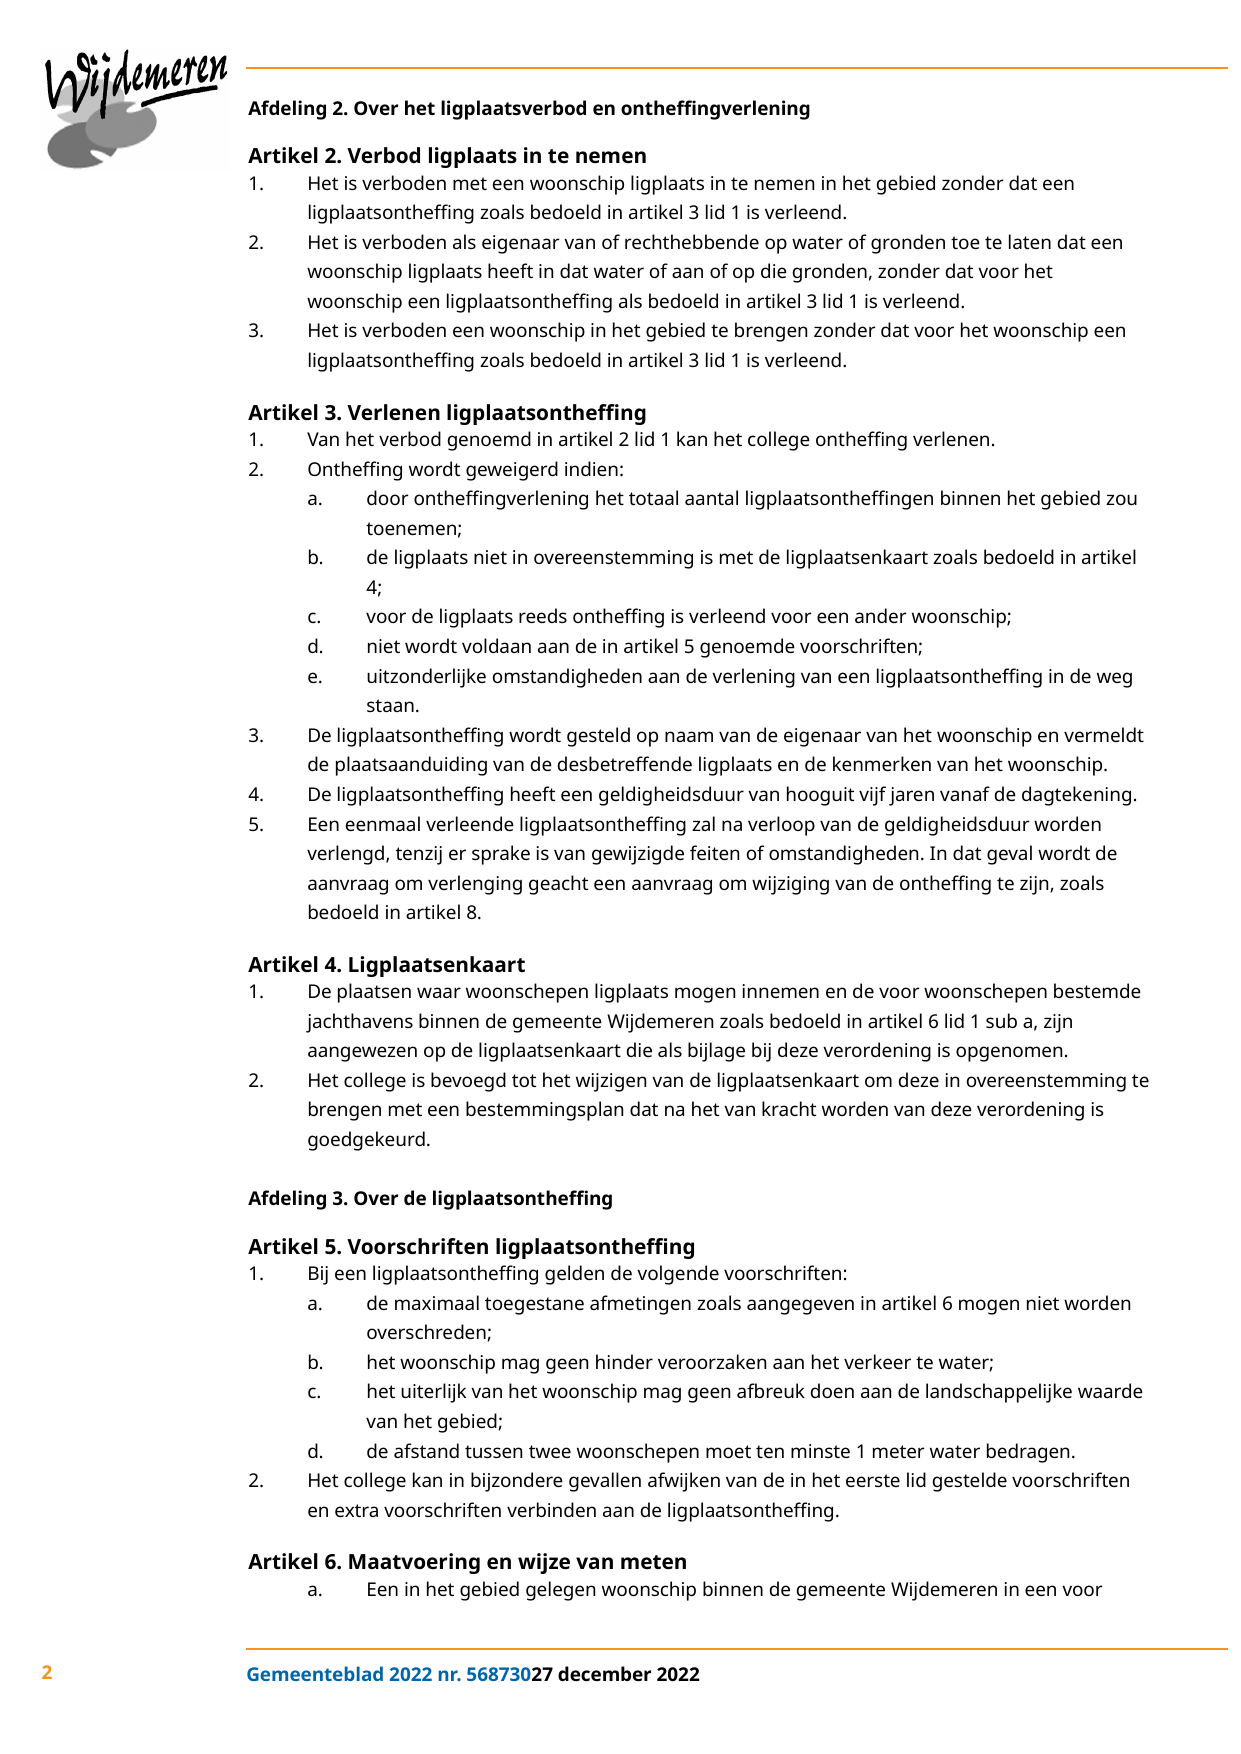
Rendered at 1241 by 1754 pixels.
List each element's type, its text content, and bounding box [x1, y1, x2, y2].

text Artikel 3. Verlenen ligplaatsontheffing [248, 398, 1152, 426]
list de afstand tussen twee woonschepen moet ten minste 1 meter water bedragen. [307, 1438, 1152, 1464]
list de maximaal toegestane afmetingen zoals aangegeven in artikel 6 mogen niet worden overschreden; [307, 1290, 1152, 1345]
list De ligplaatsontheffing wordt gesteld op naam van de eigenaar van het woonschip en vermeldt de plaatsaanduiding van de desbetreffende ligplaats en de kenmerken van het woonschip. [248, 722, 1152, 777]
list Een in het gebied gelegen woonschip binnen de gemeente Wijdemeren in een voor [307, 1576, 1152, 1602]
list De plaatsen waar woonschepen ligplaats mogen innemen en de voor woonschepen bestemde jachthavens binnen de gemeente Wijdemeren zoals bedoeld in artikel 6 lid 1 sub a, zijn aangewezen op de ligplaatsenkaart die als bijlage bij deze verordening is opgenomen. [248, 978, 1152, 1063]
list het woonschip mag geen hinder veroorzaken aan het verkeer te water; [307, 1349, 1152, 1375]
text Artikel 4. Ligplaatsenkaart [248, 950, 1152, 978]
list het uiterlijk van het woonschip mag geen afbreuk doen aan de landschappelijke waarde van het gebied; [307, 1379, 1152, 1434]
picture [41, 47, 231, 172]
list De ligplaatsontheffing heeft een geldigheidsduur van hooguit vijf jaren vanaf de dagtekening. [248, 781, 1152, 807]
text Artikel 5. Voorschriften ligplaatsontheffing [248, 1232, 1152, 1260]
list de ligplaats niet in overeenstemming is met de ligplaatsenkaart zoals bedoeld in artikel 4; [307, 544, 1152, 600]
text Artikel 6. Maatvoering en wijze van meten [248, 1547, 1152, 1576]
list Van het verbod genoemd in artikel 2 lid 1 kan het college ontheffing verlenen. [248, 426, 1152, 452]
text Afdeling 3. Over de ligplaatsontheffing [248, 1185, 1152, 1211]
list Bij een ligplaatsontheffing gelden de volgende voorschriften: [248, 1260, 1152, 1286]
list Het college is bevoegd tot het wijzigen van de ligplaatsenkaart om deze in overeenstemming te brengen met een bestemmingsplan dat na het van kracht worden van deze verordening is goedgekeurd. [248, 1067, 1152, 1152]
list Het is verboden met een woonschip ligplaats in te nemen in het gebied zonder dat een ligplaatsontheffing zoals bedoeld in artikel 3 lid 1 is verleend. [248, 170, 1152, 225]
list Het is verboden een woonschip in het gebied te brengen zonder dat voor het woonschip een ligplaatsontheffing zoals bedoeld in artikel 3 lid 1 is verleend. [248, 318, 1152, 373]
list niet wordt voldaan aan de in artikel 5 genoemde voorschriften; [307, 633, 1152, 659]
list voor de ligplaats reeds ontheffing is verleend voor een ander woonschip; [307, 604, 1152, 629]
list Een eenmaal verleende ligplaatsontheffing zal na verloop van de geldigheidsduur worden verlengd, tenzij er sprake is van gewijzigde feiten of omstandigheden. In dat geval wordt de aanvraag om verlenging geacht een aanvraag om wijziging van de ontheffing te zijn, zoals bedoeld in artikel 8. [248, 811, 1152, 925]
text Artikel 2. Verbod ligplaats in te nemen [248, 141, 1152, 170]
text Afdeling 2. Over het ligplaatsverbod en ontheffingverlening [248, 95, 1152, 121]
list Het is verboden als eigenaar van of rechthebbende op water of gronden toe te laten dat een woonschip ligplaats heeft in dat water of aan of op die gronden, zonder dat voor het woonschip een ligplaatsontheffing als bedoeld in artikel 3 lid 1 is verleend. [248, 229, 1152, 314]
list Het college kan in bijzondere gevallen afwijken van de in het eerste lid gestelde voorschriften en extra voorschriften verbinden aan de ligplaatsontheffing. [248, 1467, 1152, 1523]
list Ontheffing wordt geweigerd indien: [248, 456, 1152, 481]
list door ontheffingverlening het totaal aantal ligplaatsontheffingen binnen het gebied zou toenemen; [307, 485, 1152, 541]
list uitzonderlijke omstandigheden aan de verlening van een ligplaatsontheffing in de weg staan. [307, 663, 1152, 718]
